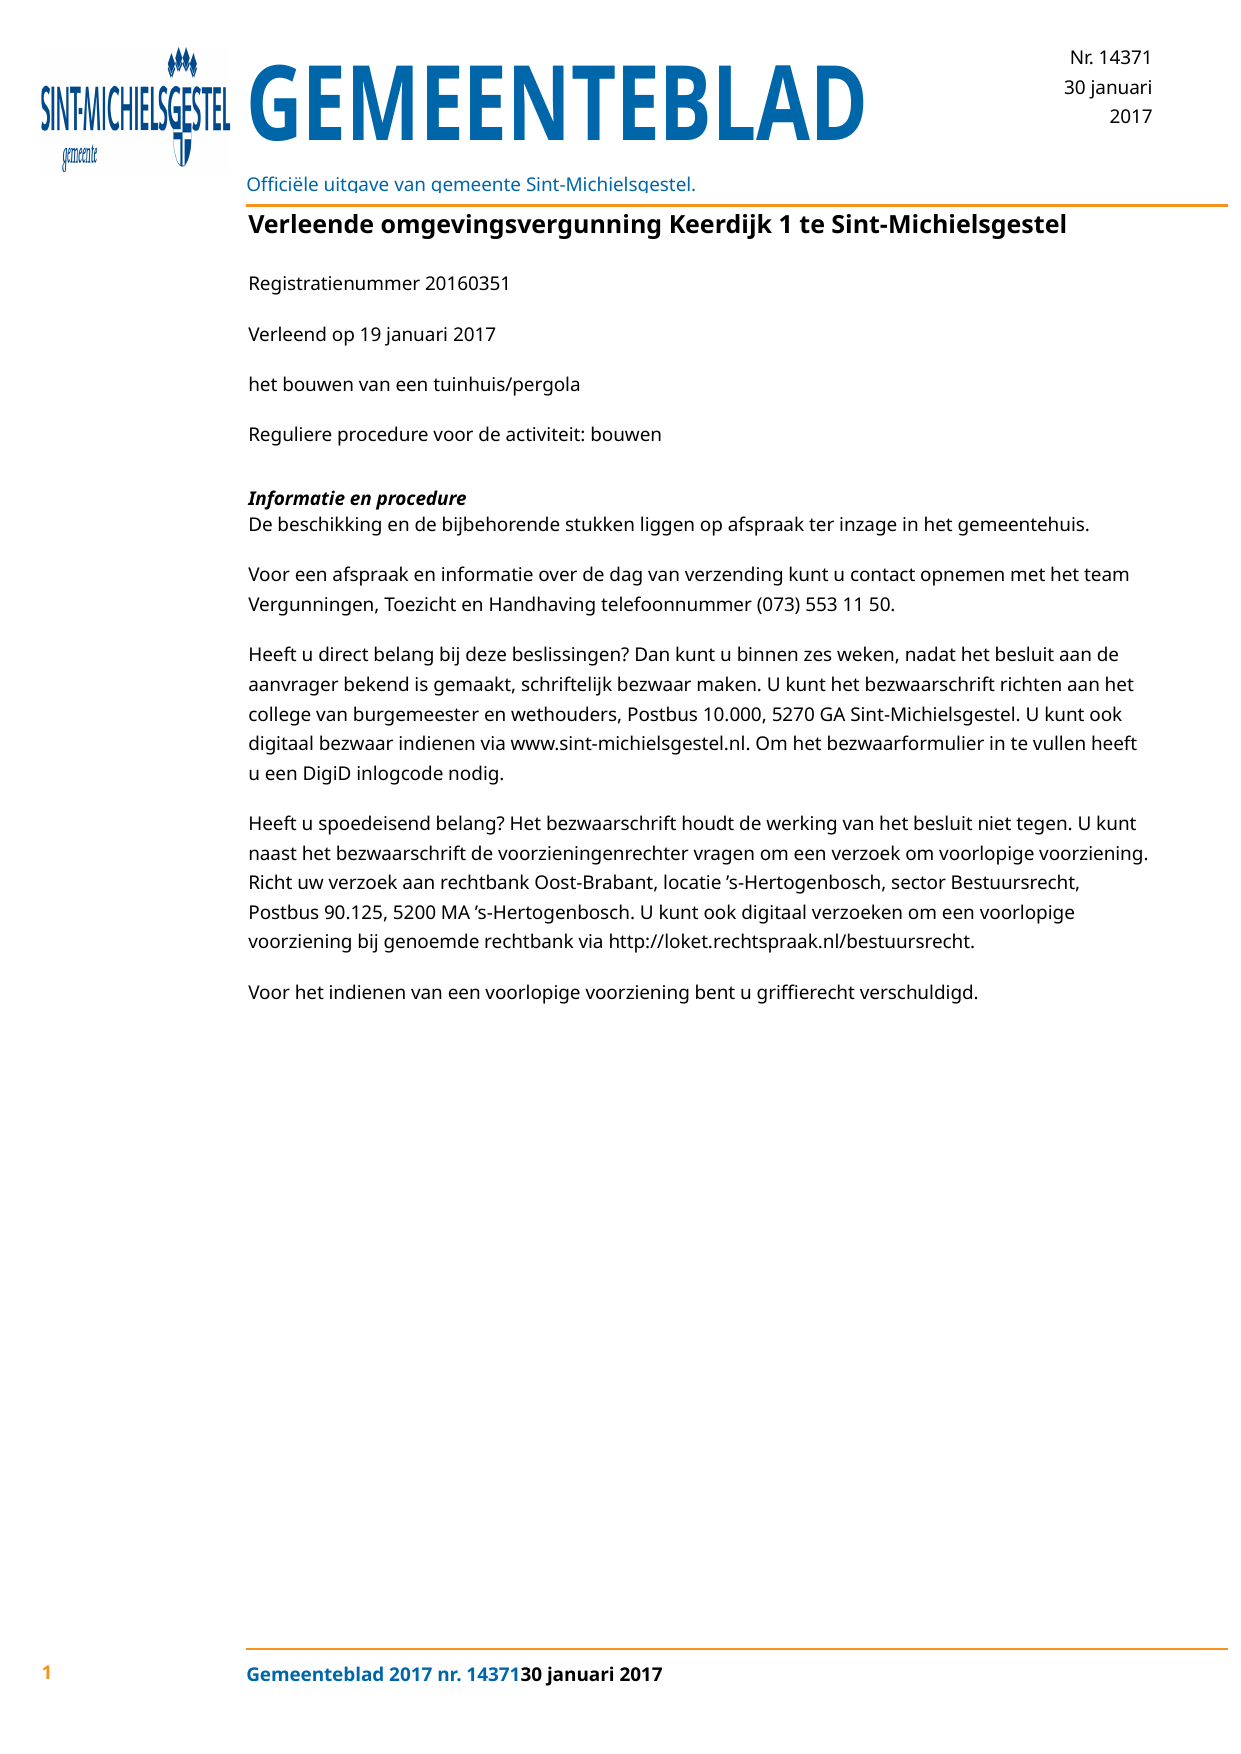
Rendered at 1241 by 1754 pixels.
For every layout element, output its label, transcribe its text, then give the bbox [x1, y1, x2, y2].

text Reguliere procedure voor de activiteit: bouwen [248, 422, 1152, 447]
text De beschikking en de bijbehorende stukken liggen op afspraak ter inzage in het gemeentehuis. [248, 511, 1152, 537]
text Verleende omgevingsvergunning Keerdijk 1 te Sint-Michielsgestel [248, 207, 1152, 241]
text Heeft u spoedeisend belang? Het bezwaarschrift houdt de werking van het besluit niet tegen. U kunt naast het bezwaarschrift de voorzieningenrechter vragen om een verzoek om voorlopige voorziening. Richt uw verzoek aan rechtbank Oost-Brabant, locatie ’s-Hertogenbosch, sector Bestuursrecht, Postbus 90.125, 5200 MA ’s-Hertogenbosch. U kunt ook digitaal verzoeken om een voorlopige voorziening bij genoemde rechtbank via http://loket.rechtspraak.nl/bestuursrecht. [248, 810, 1152, 954]
text Informatie en procedure [248, 486, 1152, 511]
text Verleend op 19 januari 2017 [248, 321, 1152, 346]
text Registratienummer 20160351 [248, 270, 1152, 296]
picture [41, 47, 231, 172]
text Voor een afspraak en informatie over de dag van verzending kunt u contact opnemen met het team Vergunningen, Toezicht en Handhaving telefoonnummer (073) 553 11 50. [248, 562, 1152, 617]
text het bouwen van een tuinhuis/pergola [248, 371, 1152, 397]
text Heeft u direct belang bij deze beslissingen? Dan kunt u binnen zes weken, nadat het besluit aan de aanvrager bekend is gemaakt, schriftelijk bezwaar maken. U kunt het bezwaarschrift richten aan het college van burgemeester en wethouders, Postbus 10.000, 5270 GA Sint-Michielsgestel. U kunt ook digitaal bezwaar indienen via www.sint-michielsgestel.nl. Om het bezwaarformulier in te vullen heeft u een DigiD inlogcode nodig. [248, 642, 1152, 786]
text Voor het indienen van een voorlopige voorziening bent u griffierecht verschuldigd. [248, 979, 1152, 1005]
